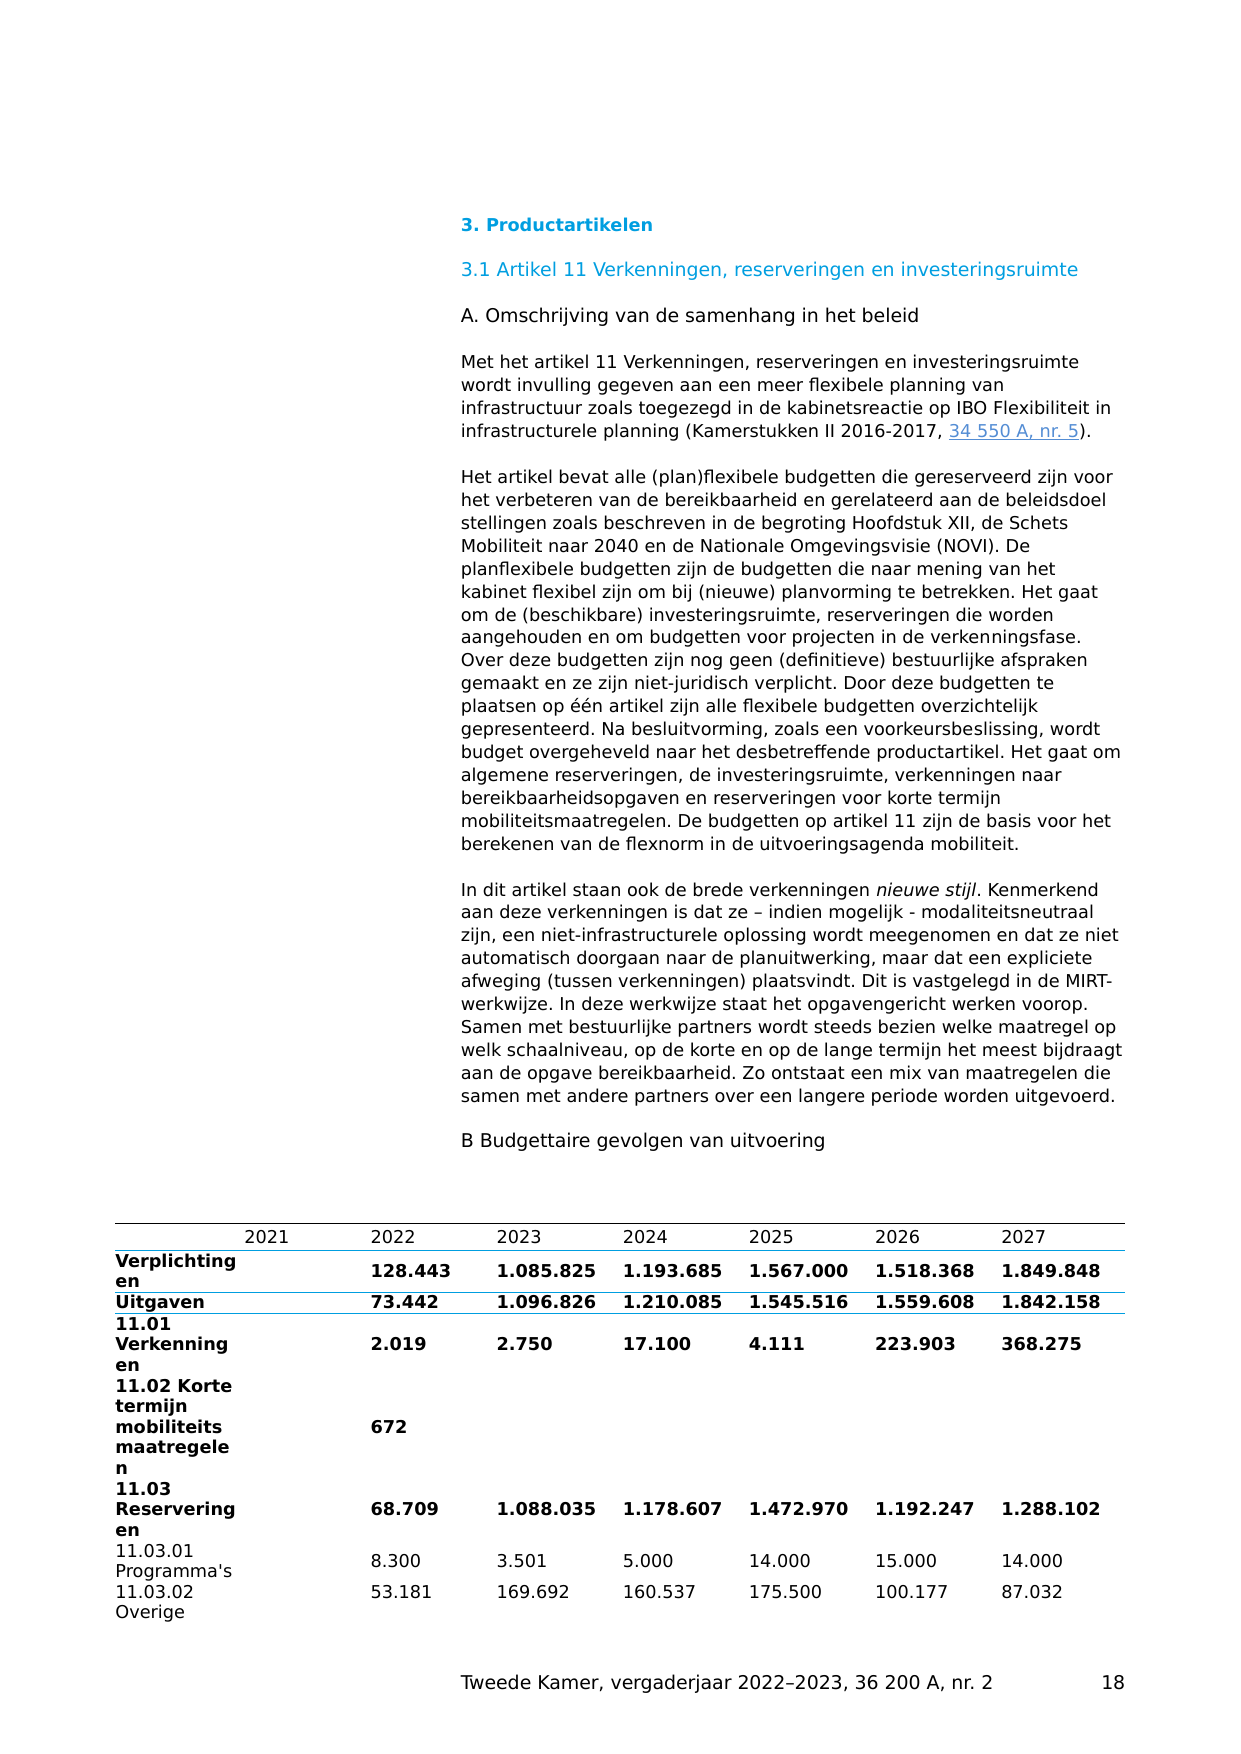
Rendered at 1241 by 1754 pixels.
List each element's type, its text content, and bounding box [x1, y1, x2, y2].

table_cell 1.472.970 [746, 1479, 872, 1541]
text Met het artikel 11 Verkenningen, reserveringen en investeringsruimte wordt invulling gegeven aan een meer flexibele planning van infrastructuur zoals toegezegd in de kabinetsreactie op IBO Flexibiliteit in infrastructurele planning (Kamerstukken II 2016-2017, 34 550 A, nr. 5). [461, 351, 1125, 442]
table_cell [241, 1251, 367, 1292]
table_cell [241, 1582, 367, 1623]
table_cell 175.500 [746, 1582, 872, 1623]
title 3. Productartikelen [461, 213, 1125, 236]
title A. Omschrijving van de samenhang in het beleid [461, 305, 1125, 327]
table_cell 1.210.085 [620, 1293, 746, 1313]
table_cell 1.545.516 [746, 1293, 872, 1313]
table_cell 15.000 [872, 1541, 998, 1582]
table_cell 672 [368, 1376, 493, 1479]
table_cell Uitgaven [115, 1293, 241, 1313]
table_cell 1.518.368 [872, 1251, 998, 1292]
table_cell 1.842.158 [998, 1293, 1125, 1313]
table_cell 14.000 [998, 1541, 1125, 1582]
table_cell 1.178.607 [620, 1479, 746, 1541]
table_cell 368.275 [998, 1314, 1125, 1376]
table_cell [872, 1376, 998, 1479]
table_cell 4.111 [746, 1314, 872, 1376]
table_cell 1.088.035 [494, 1479, 620, 1541]
text Het artikel bevat alle (plan)flexibele budgetten die gereserveerd zijn voor het verbeteren van de bereikbaarheid en gerelateerd aan de beleidsdoel­ stellingen zoals beschreven in de begroting Hoofdstuk XII, de Schets Mobiliteit naar 2040 en de Nationale Omgevingsvisie (NOVI). De planflexibele budgetten zijn de budgetten die naar mening van het kabinet flexibel zijn om bij (nieuwe) planvorming te betrekken. Het gaat om de (beschikbare) investeringsruimte, reserveringen die worden aangehouden en om budgetten voor projecten in de verken­ningsfase. Over deze budgetten zijn nog geen (definitieve) bestuurlijke afspraken gemaakt en ze zijn niet-juridisch verplicht. Door deze budgetten te plaatsen op één artikel zijn alle flexibele budgetten overzichtelijk gepresenteerd. Na besluitvorming, zoals een voorkeursbe­slissing, wordt budget overgeheveld naar het desbetreffende productartikel. Het gaat om algemene reser­veringen, de investeringsruimte, verkenningen naar bereikbaarheidsopgaven en reserveringen voor korte termijn mobiliteitsmaatregelen. De budgetten op artikel 11 zijn de basis voor het berekenen van de flexnorm in de uitvoeringsagenda mobiliteit. [461, 465, 1125, 855]
table_cell 2025 [746, 1224, 872, 1250]
table_cell [746, 1376, 872, 1479]
table_cell 2024 [620, 1224, 746, 1250]
table_cell 1.288.102 [998, 1479, 1125, 1541]
table_cell 8.300 [368, 1541, 493, 1582]
table_cell [241, 1293, 367, 1313]
table_cell [998, 1376, 1125, 1479]
table_cell 1.192.247 [872, 1479, 998, 1541]
table_cell [115, 1224, 241, 1250]
text In dit artikel staan ook de brede verkenningen nieuwe stijl. Kenmerkend aan deze verkenningen is dat ze – indien mogelijk - modaliteitsneutraal zijn, een niet-infrastructurele oplossing wordt meegenomen en dat ze niet automatisch doorgaan naar de planuitwerking, maar dat een expliciete afweging (tussen verkenningen) plaatsvindt. Dit is vastgelegd in de MIRT- werkwijze. In deze werkwijze staat het opgavengericht werken voorop. Samen met bestuurlijke partners wordt steeds bezien welke maatregel op welk schaalniveau, op de korte en op de lange termijn het meest bijdraagt aan de opgave bereikbaarheid. Zo ontstaat een mix van maatregelen die samen met andere partners over een langere periode worden uitgevoerd. [461, 878, 1125, 1107]
table_cell 14.000 [746, 1541, 872, 1582]
table_cell 1.849.848 [998, 1251, 1125, 1292]
table_cell 1.559.608 [872, 1293, 998, 1313]
table_cell 11.03 Reserveringen [115, 1479, 241, 1541]
title B Budgettaire gevolgen van uitvoering [461, 1130, 1125, 1152]
table_cell 87.032 [998, 1582, 1125, 1623]
table_cell 2.019 [368, 1314, 493, 1376]
table_cell 100.177 [872, 1582, 998, 1623]
table_cell 169.692 [494, 1582, 620, 1623]
table_cell 1.096.826 [494, 1293, 620, 1313]
table_cell 1.193.685 [620, 1251, 746, 1292]
table_cell 5.000 [620, 1541, 746, 1582]
table_cell 2022 [368, 1224, 493, 1250]
table_cell [241, 1314, 367, 1376]
table_cell 11.03.02 Overige [115, 1582, 241, 1623]
title 3.1 Artikel 11 Verkenningen, reserveringen en investeringsruimte [461, 259, 1125, 281]
table_cell [241, 1376, 367, 1479]
table_cell 11.02 Korte termijn mobiliteitsmaatregelen [115, 1376, 241, 1479]
table_header Tabel 10 Budgettaire gevolgen van uitvoering art.11 Verkenningen, reserveringen en investeringsruimte (bedragen x € 1.000) [115, 1175, 1125, 1223]
table_cell [620, 1376, 746, 1479]
table_cell 2.750 [494, 1314, 620, 1376]
table_cell 3.501 [494, 1541, 620, 1582]
table_cell 128.443 [368, 1251, 493, 1292]
table_cell Verplichtingen [115, 1251, 241, 1292]
table_cell 53.181 [368, 1582, 493, 1623]
table_cell [494, 1376, 620, 1479]
table_cell 11.03.01 Programma's [115, 1541, 241, 1582]
table_cell 1.567.000 [746, 1251, 872, 1292]
table_cell 223.903 [872, 1314, 998, 1376]
table_cell 11.01 Verkenningen [115, 1314, 241, 1376]
table_cell 2023 [494, 1224, 620, 1250]
table_cell 2026 [872, 1224, 998, 1250]
table_cell 160.537 [620, 1582, 746, 1623]
table_cell 2021 [241, 1224, 367, 1250]
table_cell 68.709 [368, 1479, 493, 1541]
table_cell [241, 1479, 367, 1541]
table_cell 73.442 [368, 1293, 493, 1313]
table_cell 17.100 [620, 1314, 746, 1376]
table_cell 2027 [998, 1224, 1125, 1250]
table_cell 1.085.825 [494, 1251, 620, 1292]
table_cell [241, 1541, 367, 1582]
